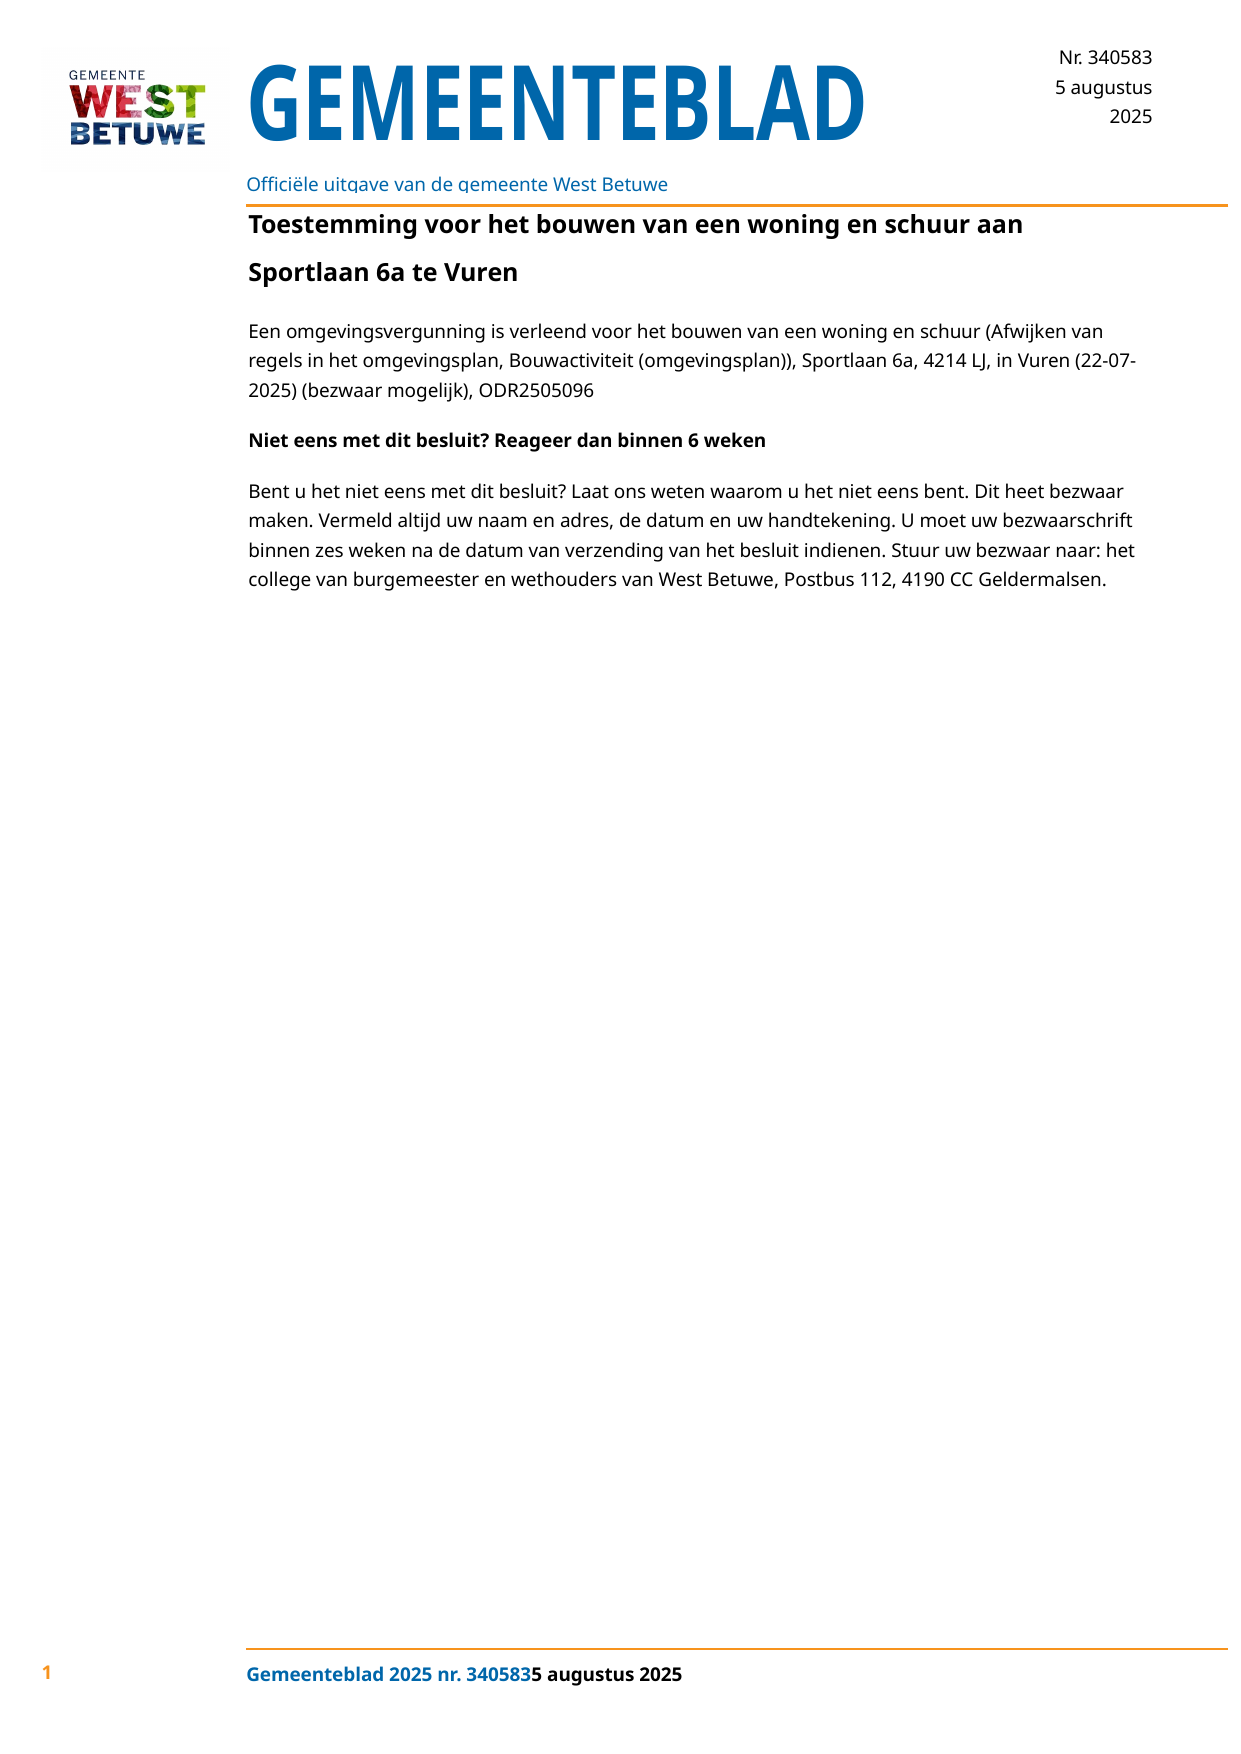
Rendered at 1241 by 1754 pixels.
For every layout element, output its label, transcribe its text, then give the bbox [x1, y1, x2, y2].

picture [41, 47, 231, 172]
text Toestemming voor het bouwen van een woning en schuur aan Sportlaan 6a te Vuren [248, 207, 1152, 288]
text Bent u het niet eens met dit besluit? Laat ons weten waarom u het niet eens bent. Dit heet bezwaar maken. Vermeld altijd uw naam en adres, de datum en uw handtekening. U moet uw bezwaarschrift binnen zes weken na de datum van verzending van het besluit indienen. Stuur uw bezwaar naar: het college van burgemeester en wethouders van West Betuwe, Postbus 112, 4190 CC Geldermalsen. [248, 478, 1152, 592]
text Niet eens met dit besluit? Reageer dan binnen 6 weken [248, 427, 1152, 453]
text Een omgevingsvergunning is verleend voor het bouwen van een woning en schuur (Afwijken van regels in het omgevingsplan, Bouwactiviteit (omgevingsplan)), Sportlaan 6a, 4214 LJ, in Vuren (22-07-2025) (bezwaar mogelijk), ODR2505096 [248, 318, 1152, 403]
